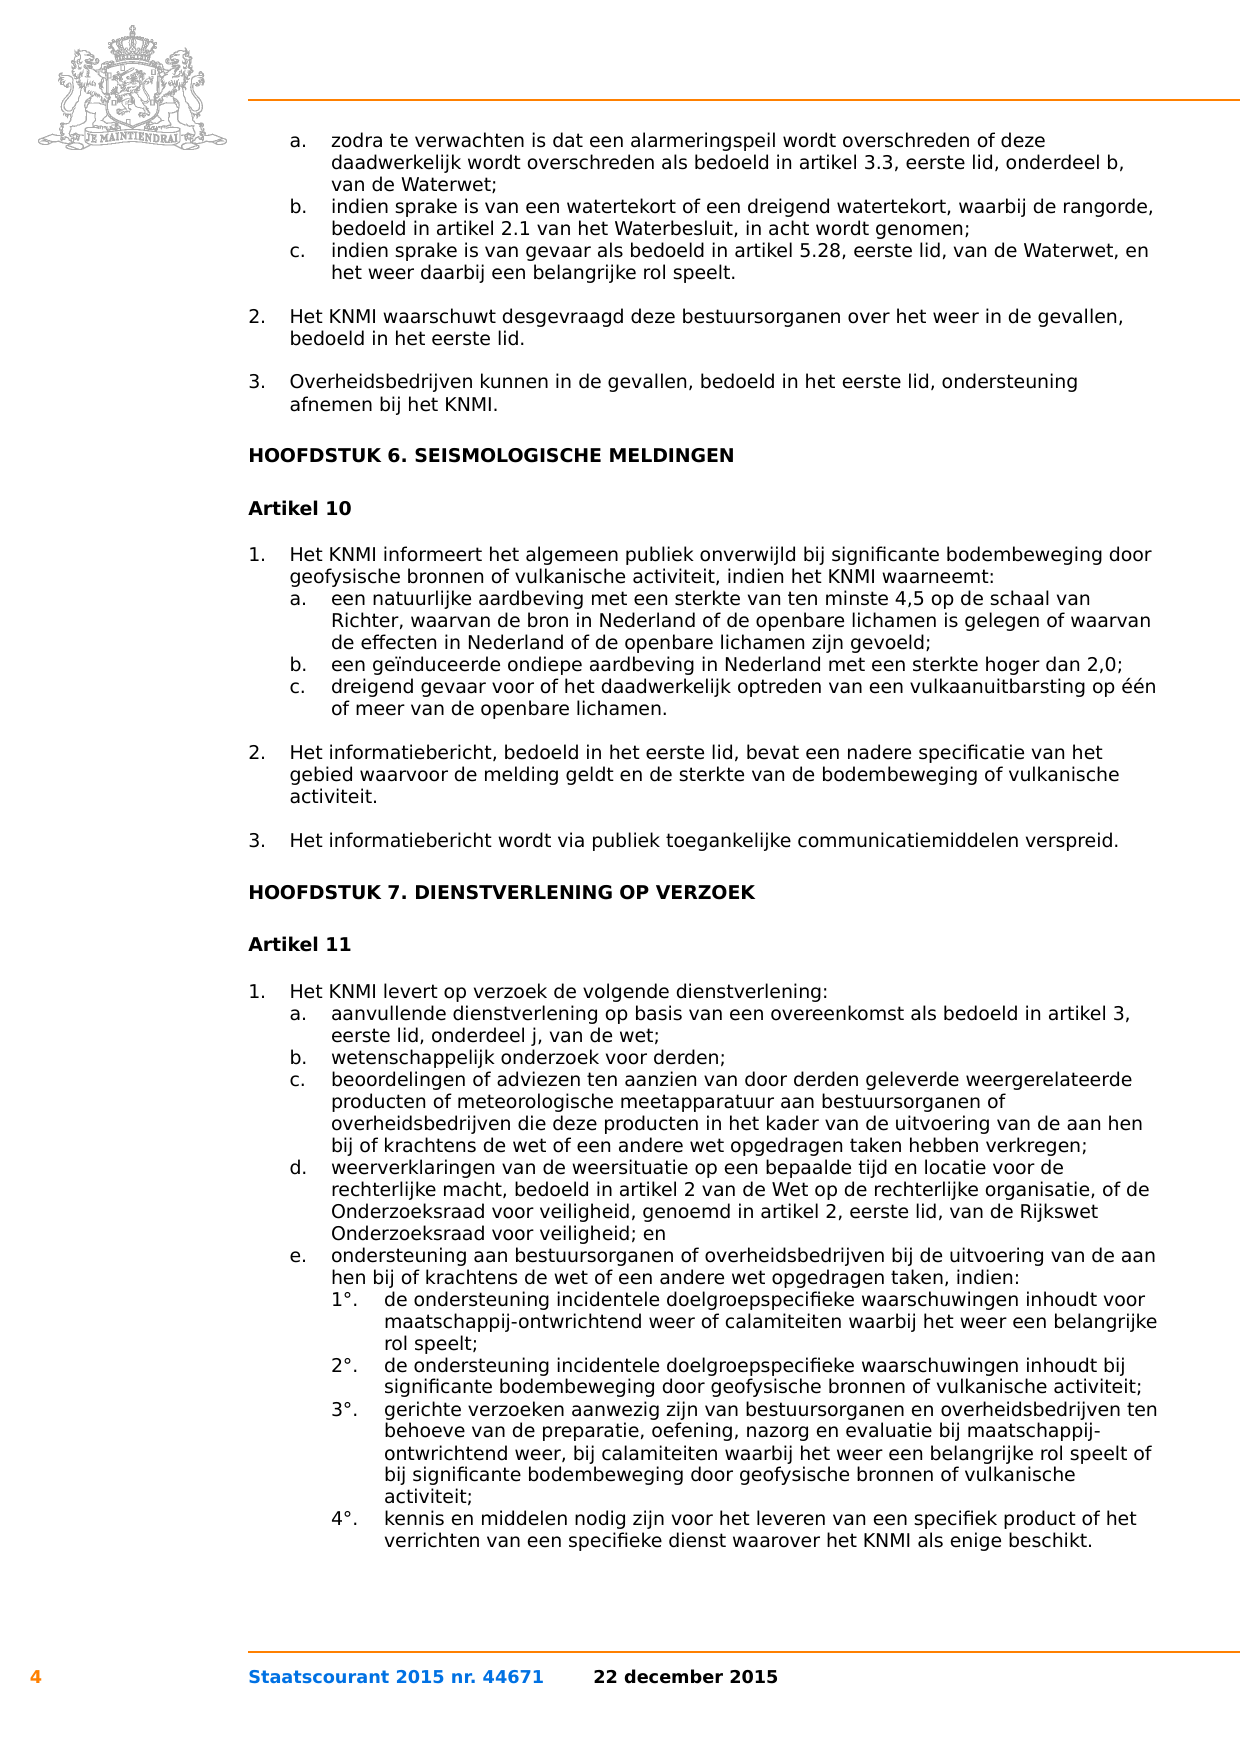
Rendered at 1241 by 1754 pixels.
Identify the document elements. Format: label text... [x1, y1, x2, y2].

text c. dreigend gevaar voor of het daadwerkelijk optreden van een vulkaanuitbarsting op één of meer van de openbare lichamen. [289, 676, 1163, 720]
text 3. Overheidsbedrijven kunnen in de gevallen, bedoeld in het eerste lid, ondersteuning afnemen bij het KNMI. [248, 371, 1163, 415]
text b. een geïnduceerde ondiepe aardbeving in Nederland met een sterkte hoger dan 2,0; [289, 654, 1163, 676]
text 4°. kennis en middelen nodig zijn voor het leveren van een specifiek product of het verrichten van een specifieke dienst waarover het KNMI als enige beschikt. [331, 1508, 1163, 1552]
text 1°. de ondersteuning incidentele doelgroepspecifieke waarschuwingen inhoudt voor maatschappij-ontwrichtend weer of calamiteiten waarbij het weer een belangrijke rol speelt; [331, 1288, 1163, 1354]
text 1. Het KNMI levert op verzoek de volgende dienstverlening: [248, 981, 1163, 1003]
picture [38, 25, 227, 150]
text 3°. gerichte verzoeken aanwezig zijn van bestuursorganen en overheidsbedrijven ten behoeve van de preparatie, oefening, nazorg en evaluatie bij maatschappij-ontwrichtend weer, bij calamiteiten waarbij het weer een belangrijke rol speelt of bij significante bodembeweging door geofysische bronnen of vulkanische activiteit; [331, 1398, 1163, 1508]
subtitle Artikel 10 [248, 497, 1163, 519]
subtitle HOOFDSTUK 6. SEISMOLOGISCHE MELDINGEN [248, 445, 1163, 467]
text a. zodra te verwachten is dat een alarmeringspeil wordt overschreden of deze daadwerkelijk wordt overschreden als bedoeld in artikel 3.3, eerste lid, onderdeel b, van de Waterwet; [289, 130, 1163, 196]
text 2. Het KNMI waarschuwt desgevraagd deze bestuursorganen over het weer in de gevallen, bedoeld in het eerste lid. [248, 306, 1163, 349]
text d. weerverklaringen van de weersituatie op een bepaalde tijd en locatie voor de rechterlijke macht, bedoeld in artikel 2 van de Wet op de rechterlijke organisatie, of de Onderzoeksraad voor veiligheid, genoemd in artikel 2, eerste lid, van de Rijkswet Onderzoeksraad voor veiligheid; en [289, 1157, 1163, 1244]
text b. wetenschappelijk onderzoek voor derden; [289, 1047, 1163, 1069]
subtitle HOOFDSTUK 7. DIENSTVERLENING OP VERZOEK [248, 882, 1163, 904]
text 2°. de ondersteuning incidentele doelgroepspecifieke waarschuwingen inhoudt bij significante bodembeweging door geofysische bronnen of vulkanische activiteit; [331, 1354, 1163, 1398]
text c. indien sprake is van gevaar als bedoeld in artikel 5.28, eerste lid, van de Waterwet, en het weer daarbij een belangrijke rol speelt. [289, 240, 1163, 284]
text 2. Het informatiebericht, bedoeld in het eerste lid, bevat een nadere specificatie van het gebied waarvoor de melding geldt en de sterkte van de bodembeweging of vulkanische activiteit. [248, 742, 1163, 808]
text a. een natuurlijke aardbeving met een sterkte van ten minste 4,5 op de schaal van Richter, waarvan de bron in Nederland of de openbare lichamen is gelegen of waarvan de effecten in Nederland of de openbare lichamen zijn gevoeld; [289, 588, 1163, 654]
text a. aanvullende dienstverlening op basis van een overeenkomst als bedoeld in artikel 3, eerste lid, onderdeel j, van de wet; [289, 1003, 1163, 1047]
text e. ondersteuning aan bestuursorganen of overheidsbedrijven bij de uitvoering van de aan hen bij of krachtens de wet of een andere wet opgedragen taken, indien: [289, 1244, 1163, 1288]
text b. indien sprake is van een watertekort of een dreigend watertekort, waarbij de rangorde, bedoeld in artikel 2.1 van het Waterbesluit, in acht wordt genomen; [289, 196, 1163, 240]
text 3. Het informatiebericht wordt via publiek toegankelijke communicatiemiddelen verspreid. [248, 830, 1163, 852]
text 1. Het KNMI informeert het algemeen publiek onverwijld bij significante bodembeweging door geofysische bronnen of vulkanische activiteit, indien het KNMI waarneemt: [248, 544, 1163, 588]
subtitle Artikel 11 [248, 934, 1163, 956]
text c. beoordelingen of adviezen ten aanzien van door derden geleverde weergerelateerde producten of meteorologische meetapparatuur aan bestuursorganen of overheidsbedrijven die deze producten in het kader van de uitvoering van de aan hen bij of krachtens de wet of een andere wet opgedragen taken hebben verkregen; [289, 1069, 1163, 1157]
